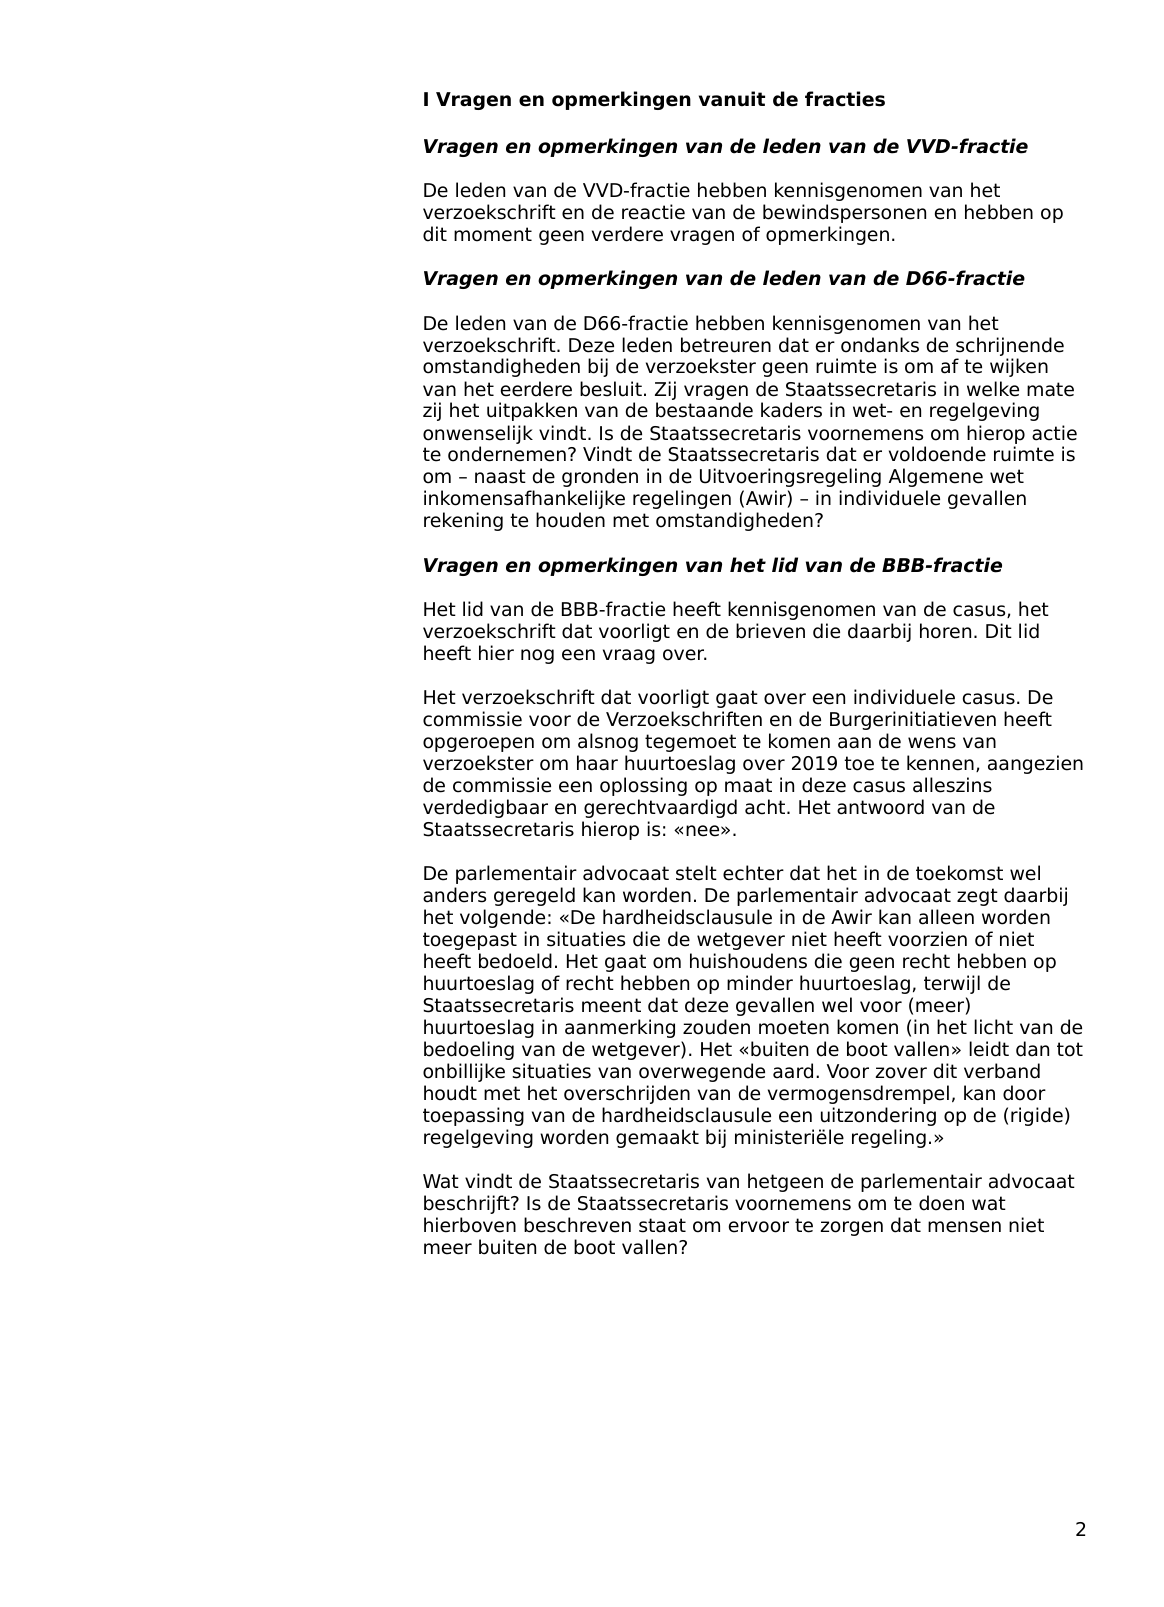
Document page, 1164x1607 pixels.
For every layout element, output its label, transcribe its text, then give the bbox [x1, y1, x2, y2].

subtitle Vragen en opmerkingen van het lid van de BBB-fractie [422, 554, 1087, 576]
text De leden van de D66-fractie hebben kennisgenomen van het verzoekschrift. Deze leden betreuren dat er ondanks de schrijnende omstandigheden bij de verzoekster geen ruimte is om af te wijken van het eerdere besluit. Zij vragen de Staatssecretaris in welke mate zij het uitpakken van de bestaande kaders in wet- en regelgeving onwenselijk vindt. Is de Staatssecretaris voornemens om hierop actie te ondernemen? Vindt de Staatssecretaris dat er voldoende ruimte is om – naast de gronden in de Uitvoeringsregeling Algemene wet inkomensafhankelijke regelingen (Awir) – in individuele gevallen rekening te houden met omstandigheden? [422, 312, 1087, 532]
text Wat vindt de Staatssecretaris van hetgeen de parlementair advocaat beschrijft? Is de Staatssecretaris voornemens om te doen wat hierboven beschreven staat om ervoor te zorgen dat mensen niet meer buiten de boot vallen? [422, 1171, 1087, 1259]
subtitle Vragen en opmerkingen van de leden van de D66-fractie [422, 268, 1087, 290]
subtitle Vragen en opmerkingen van de leden van de VVD-fractie [422, 136, 1087, 158]
text De leden van de VVD-fractie hebben kennisgenomen van het verzoekschrift en de reactie van de bewindspersonen en hebben op dit moment geen verdere vragen of opmerkingen. [422, 180, 1087, 246]
text Het lid van de BBB-fractie heeft kennisgenomen van de casus, het verzoekschrift dat voorligt en de brieven die daarbij horen. Dit lid heeft hier nog een vraag over. [422, 599, 1087, 664]
subtitle I Vragen en opmerkingen vanuit de fracties [422, 89, 1087, 111]
text Het verzoekschrift dat voorligt gaat over een individuele casus. De commissie voor de Verzoekschriften en de Burgerinitiatieven heeft opgeroepen om alsnog tegemoet te komen aan de wens van verzoekster om haar huurtoeslag over 2019 toe te kennen, aangezien de commissie een oplossing op maat in deze casus alleszins verdedigbaar en gerechtvaardigd acht. Het antwoord van de Staatssecretaris hierop is: «nee». [422, 687, 1087, 841]
text De parlementair advocaat stelt echter dat het in de toekomst wel anders geregeld kan worden. De parlementair advocaat zegt daarbij het volgende: «De hardheidsclausule in de Awir kan alleen worden toegepast in situaties die de wetgever niet heeft voorzien of niet heeft bedoeld. Het gaat om huishoudens die geen recht hebben op huurtoeslag of recht hebben op minder huurtoeslag, terwijl de Staatssecretaris meent dat deze gevallen wel voor (meer) huurtoeslag in aanmerking zouden moeten komen (in het licht van de bedoeling van de wetgever). Het «buiten de boot vallen» leidt dan tot onbillijke situaties van overwegende aard. Voor zover dit verband houdt met het overschrijden van de vermogensdrempel, kan door toepassing van de hardheidsclausule een uitzondering op de (rigide) regelgeving worden gemaakt bij ministeriële regeling.» [422, 863, 1087, 1148]
